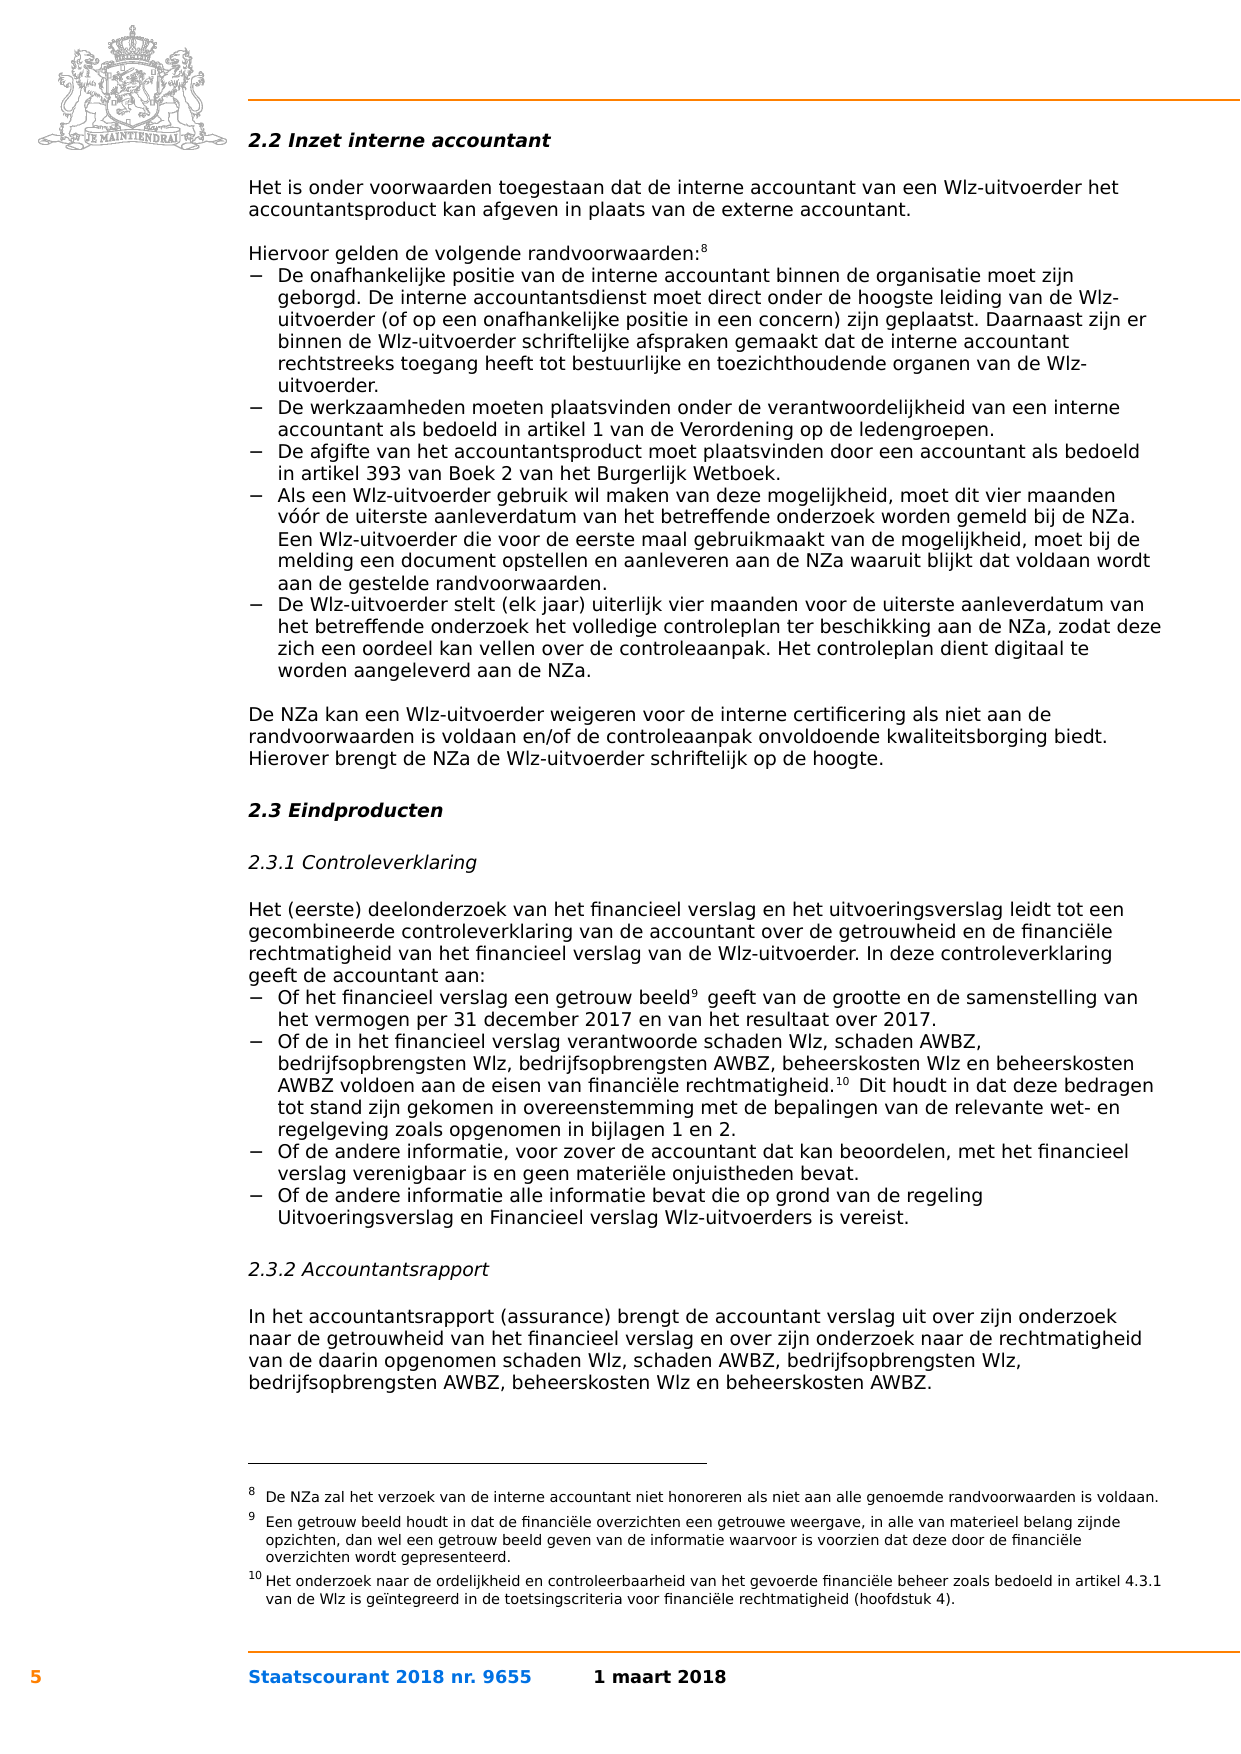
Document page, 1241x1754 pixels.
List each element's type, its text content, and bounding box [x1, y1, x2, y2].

subtitle 2.3 Eindproducten [248, 800, 1163, 822]
text De NZa zal het verzoek van de interne accountant niet honoreren als niet aan alle genoemde randvoorwaarden is voldaan. [248, 1485, 1163, 1507]
text − Of de andere informatie alle informatie bevat die op grond van de regeling Uitvoeringsverslag en Financieel verslag Wlz-uitvoerders is vereist. [248, 1185, 1163, 1229]
text − Als een Wlz-uitvoerder gebruik wil maken van deze mogelijkheid, moet dit vier maanden vóór de uiterste aanleverdatum van het betreffende onderzoek worden gemeld bij de NZa. Een Wlz-uitvoerder die voor de eerste maal gebruikmaakt van de mogelijkheid, moet bij de melding een document opstellen en aanleveren aan de NZa waaruit blijkt dat voldaan wordt aan de gestelde randvoorwaarden. [248, 484, 1163, 594]
subtitle 2.2 Inzet interne accountant [248, 130, 1163, 152]
text Het is onder voorwaarden toegestaan dat de interne accountant van een Wlz-uitvoerder het accountantsproduct kan afgeven in plaats van de externe accountant. [248, 177, 1163, 221]
text De NZa kan een Wlz-uitvoerder weigeren voor de interne certificering als niet aan de randvoorwaarden is voldaan en/of de controleaanpak onvoldoende kwaliteitsborging biedt. Hierover brengt de NZa de Wlz-uitvoerder schriftelijk op de hoogte. [248, 704, 1163, 770]
text Het (eerste) deelonderzoek van het financieel verslag en het uitvoeringsverslag leidt tot een gecombineerde controleverklaring van de accountant over de getrouwheid en de financiële rechtmatigheid van het financieel verslag van de Wlz-uitvoerder. In deze controleverklaring geeft de accountant aan: [248, 899, 1163, 987]
text − Of het financieel verslag een getrouw beeld geeft van de grootte en de samenstelling van het vermogen per 31 december 2017 en van het resultaat over 2017. [248, 987, 1163, 1031]
picture [38, 25, 227, 150]
text In het accountantsrapport (assurance) brengt de accountant verslag uit over zijn onderzoek naar de getrouwheid van het financieel verslag en over zijn onderzoek naar de rechtmatigheid van de daarin opgenomen schaden Wlz, schaden AWBZ, bedrijfsopbrengsten Wlz, bedrijfsopbrengsten AWBZ, beheerskosten Wlz en beheerskosten AWBZ. [248, 1306, 1163, 1394]
text − De afgifte van het accountantsproduct moet plaatsvinden door een accountant als bedoeld in artikel 393 van Boek 2 van het Burgerlijk Wetboek. [248, 441, 1163, 484]
text − Of de andere informatie, voor zover de accountant dat kan beoordelen, met het financieel verslag verenigbaar is en geen materiële onjuistheden bevat. [248, 1141, 1163, 1185]
subtitle 2.3.1 Controleverklaring [248, 852, 1163, 874]
text Het onderzoek naar de ordelijkheid en controleerbaarheid van het gevoerde financiële beheer zoals bedoeld in artikel 4.3.1 van de Wlz is geïntegreerd in de toetsingscriteria voor financiële rechtmatigheid (hoofdstuk 4). [248, 1569, 1163, 1608]
text − Of de in het financieel verslag verantwoorde schaden Wlz, schaden AWBZ, bedrijfsopbrengsten Wlz, bedrijfsopbrengsten AWBZ, beheerskosten Wlz en beheerskosten AWBZ voldoen aan de eisen van financiële rechtmatigheid. Dit houdt in dat deze bedragen tot stand zijn gekomen in overeenstemming met de bepalingen van de relevante wet- en regelgeving zoals opgenomen in bijlagen 1 en 2. [248, 1031, 1163, 1141]
subtitle 2.3.2 Accountantsrapport [248, 1259, 1163, 1281]
text − De Wlz-uitvoerder stelt (elk jaar) uiterlijk vier maanden voor de uiterste aanleverdatum van het betreffende onderzoek het volledige controleplan ter beschikking aan de NZa, zodat deze zich een oordeel kan vellen over de controleaanpak. Het controleplan dient digitaal te worden aangeleverd aan de NZa. [248, 594, 1163, 682]
text − De werkzaamheden moeten plaatsvinden onder de verantwoordelijkheid van een interne accountant als bedoeld in artikel 1 van de Verordening op de ledengroepen. [248, 397, 1163, 441]
text − De onafhankelijke positie van de interne accountant binnen de organisatie moet zijn geborgd. De interne accountantsdienst moet direct onder de hoogste leiding van de Wlz-uitvoerder (of op een onafhankelijke positie in een concern) zijn geplaatst. Daarnaast zijn er binnen de Wlz-uitvoerder schriftelijke afspraken gemaakt dat de interne accountant rechtstreeks toegang heeft tot bestuurlijke en toezichthoudende organen van de Wlz-uitvoerder. [248, 265, 1163, 397]
text Hiervoor gelden de volgende randvoorwaarden: [248, 243, 1163, 265]
text Een getrouw beeld houdt in dat de financiële overzichten een getrouwe weergave, in alle van materieel belang zijnde opzichten, dan wel een getrouw beeld geven van de informatie waarvoor is voorzien dat deze door de financiële overzichten wordt gepresenteerd. [248, 1510, 1163, 1566]
